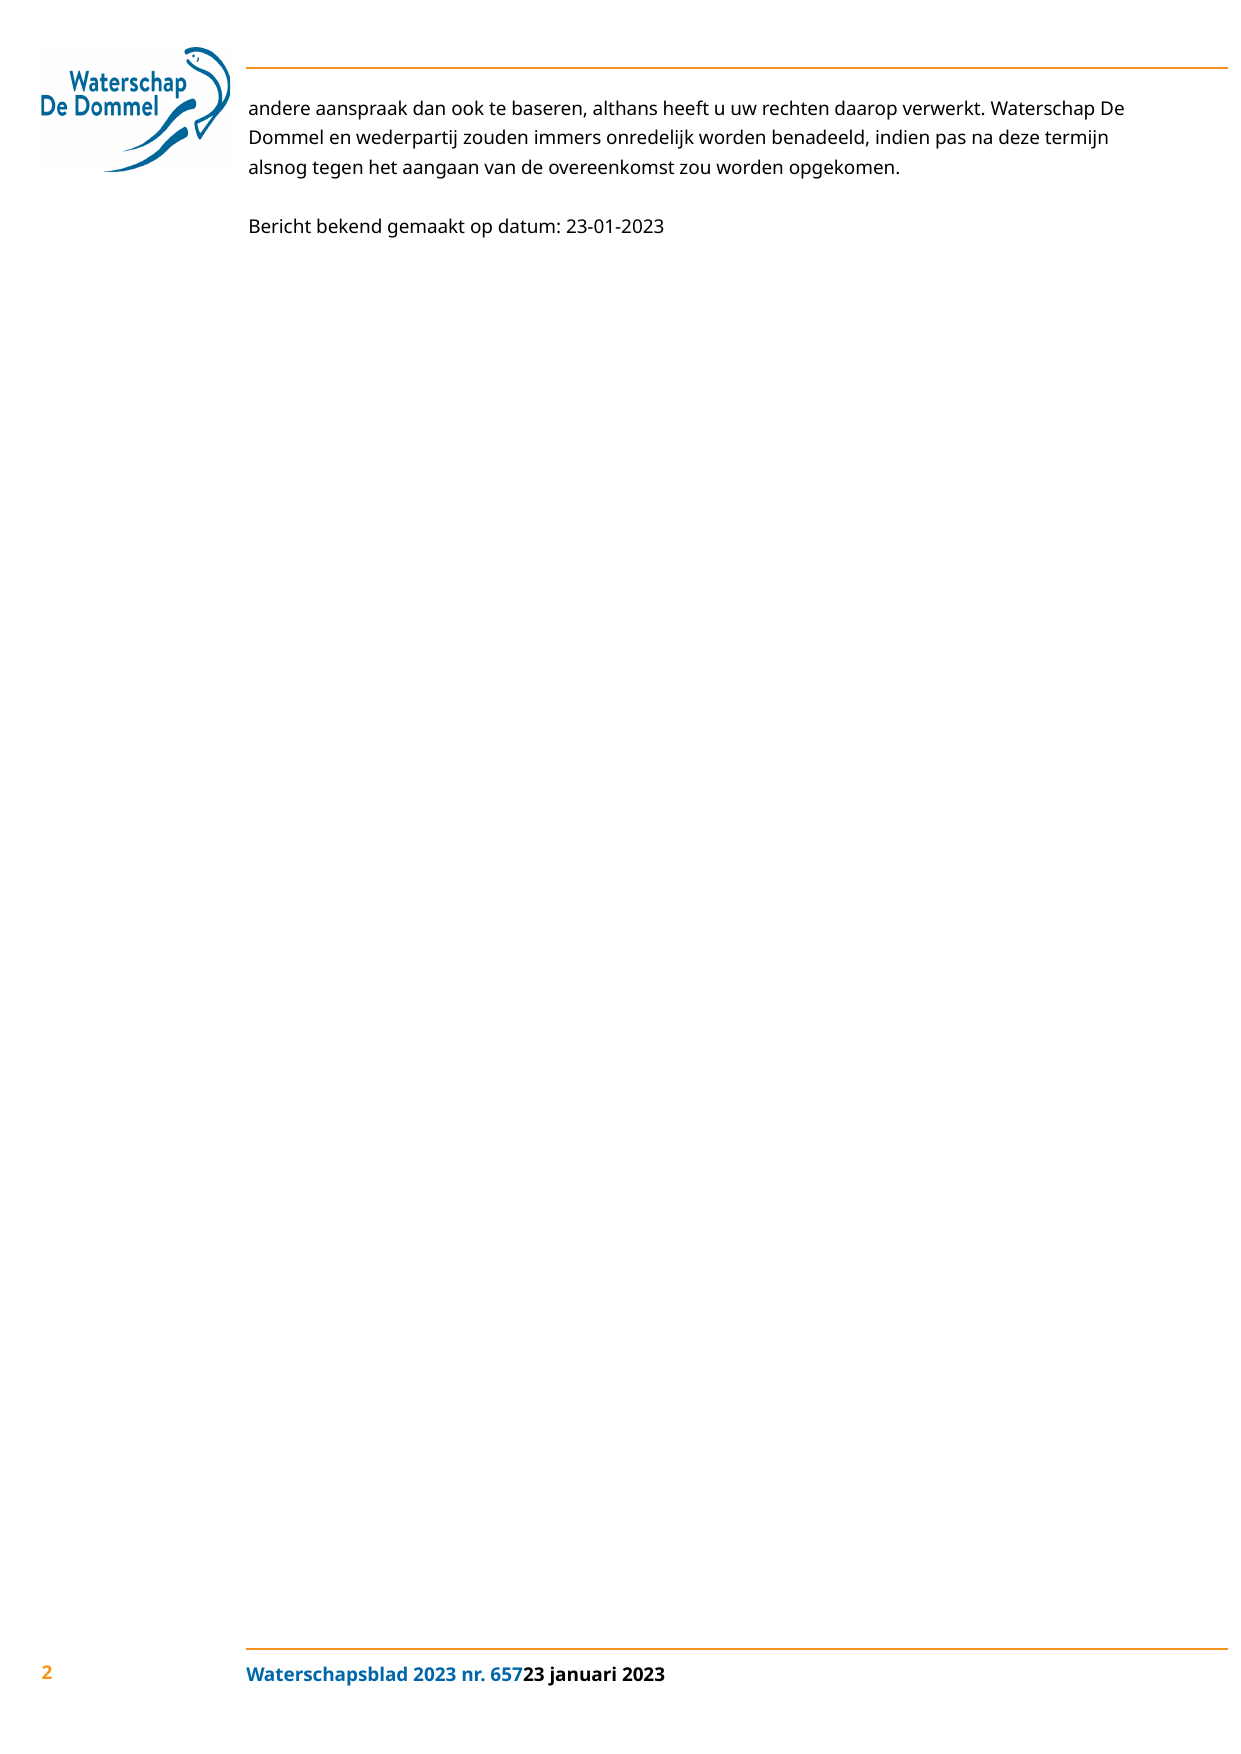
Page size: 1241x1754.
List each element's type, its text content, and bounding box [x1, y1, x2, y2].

text andere aanspraak dan ook te baseren, althans heeft u uw rechten daarop verwerkt. Waterschap De Dommel en wederpartij zouden immers onredelijk worden benadeeld, indien pas na deze termijn alsnog tegen het aangaan van de overeenkomst zou worden opgekomen. [248, 95, 1152, 180]
text Bericht bekend gemaakt op datum: 23-01-2023 [248, 213, 1152, 239]
picture [204, 47, 231, 76]
picture [41, 47, 231, 172]
picture [198, 118, 210, 131]
picture [45, 99, 51, 111]
